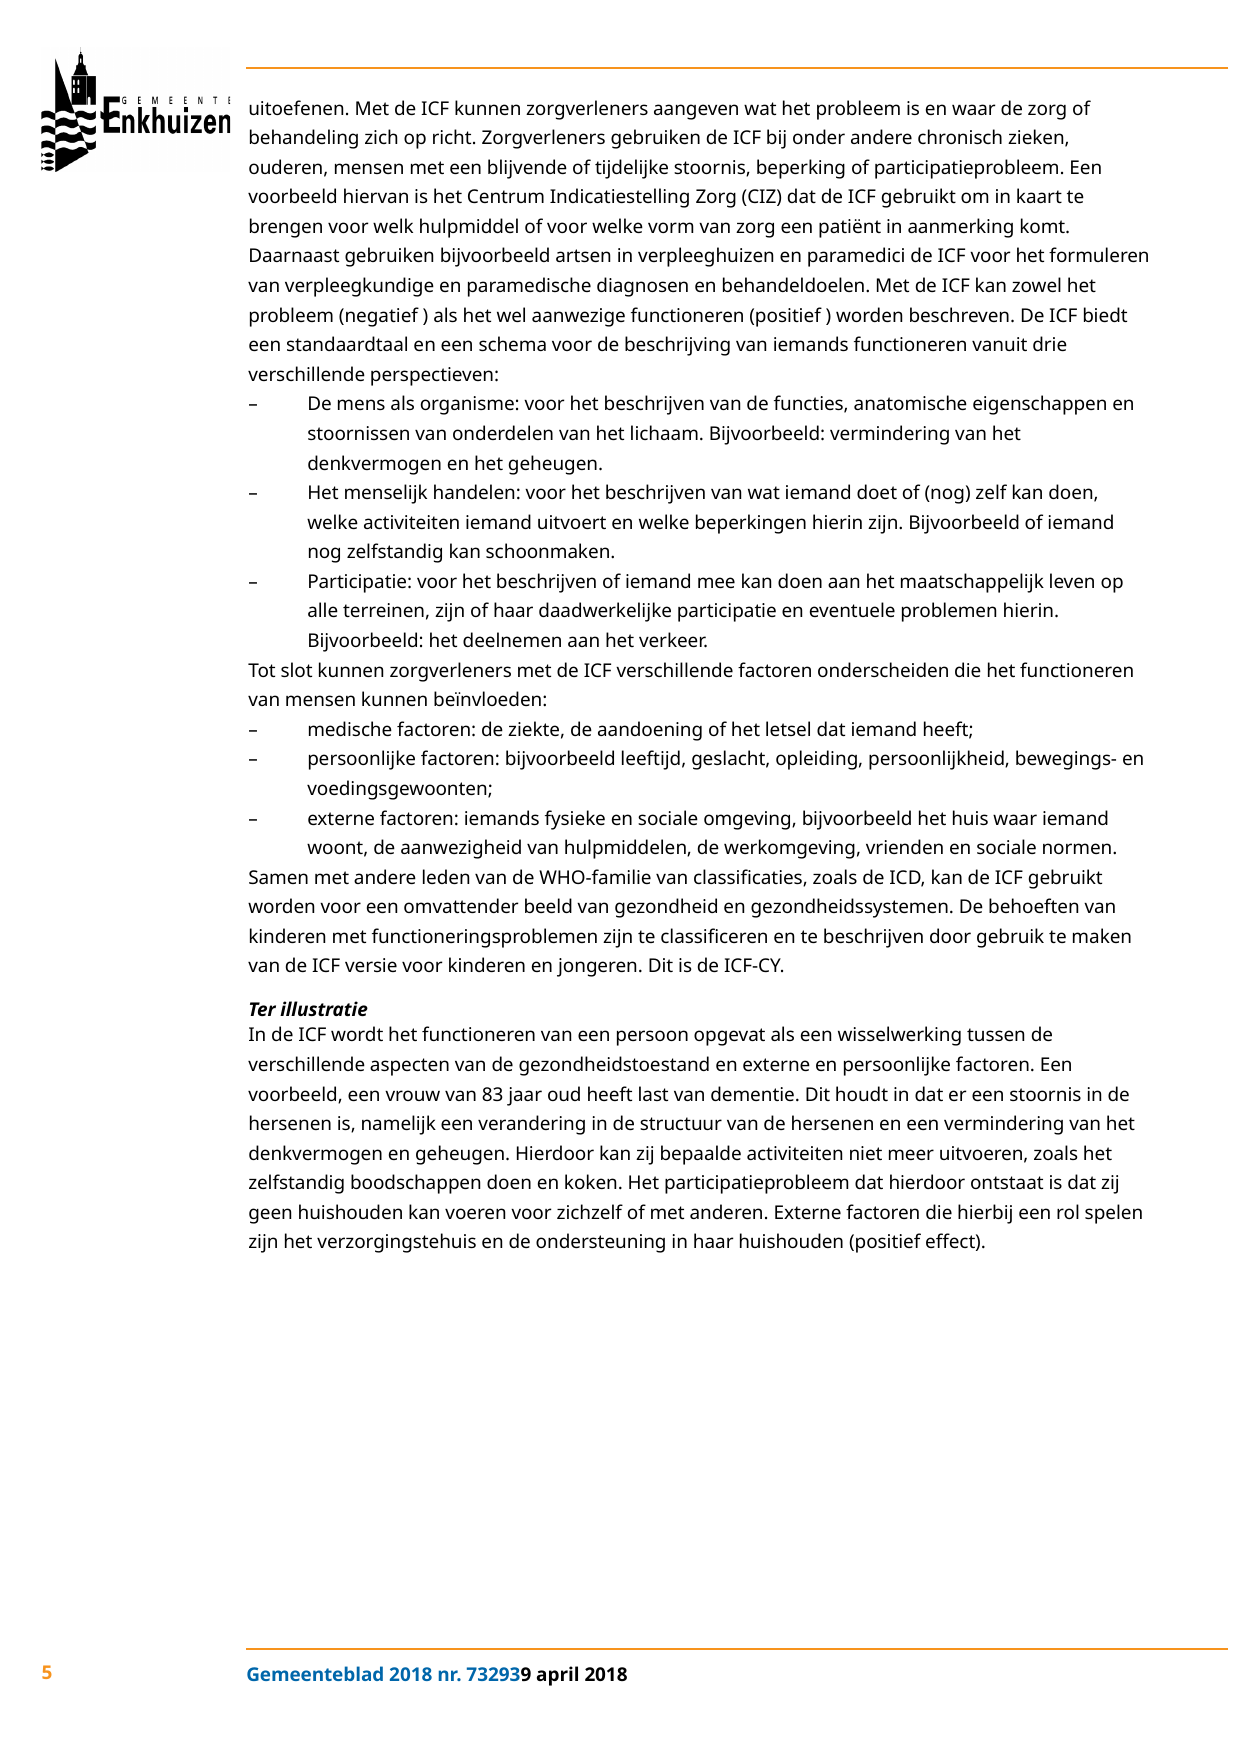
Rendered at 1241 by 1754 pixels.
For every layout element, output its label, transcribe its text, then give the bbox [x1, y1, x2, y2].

text Tot slot kunnen zorgverleners met de ICF verschillende factoren onderscheiden die het functioneren van mensen kunnen beïnvloeden: [248, 657, 1152, 712]
list Het menselijk handelen: voor het beschrijven van wat iemand doet of (nog) zelf kan doen, welke activiteiten iemand uitvoert en welke beperkingen hierin zijn. Bijvoorbeeld of iemand nog zelfstandig kan schoonmaken. [248, 479, 1152, 564]
list Participatie: voor het beschrijven of iemand mee kan doen aan het maatschappelijk leven op alle terreinen, zijn of haar daadwerkelijke participatie en eventuele problemen hierin. Bijvoorbeeld: het deelnemen aan het verkeer. [248, 568, 1152, 653]
list externe factoren: iemands fysieke en sociale omgeving, bijvoorbeeld het huis waar iemand woont, de aanwezigheid van hulpmiddelen, de werkomgeving, vrienden en sociale normen. [248, 805, 1152, 860]
list persoonlijke factoren: bijvoorbeeld leeftijd, geslacht, opleiding, persoonlijkheid, bewegings- en voedingsgewoonten; [248, 746, 1152, 801]
picture [41, 47, 231, 172]
text In de ICF wordt het functioneren van een persoon opgevat als een wisselwerking tussen de verschillende aspecten van de gezondheidstoestand en externe en persoonlijke factoren. Een voorbeeld, een vrouw van 83 jaar oud heeft last van dementie. Dit houdt in dat er een stoornis in de hersenen is, namelijk een verandering in de structuur van de hersenen en een vermindering van het denkvermogen en geheugen. Hierdoor kan zij bepaalde activiteiten niet meer uitvoeren, zoals het zelfstandig boodschappen doen en koken. Het participatieprobleem dat hierdoor ontstaat is dat zij geen huishouden kan voeren voor zichzelf of met anderen. Externe factoren die hierbij een rol spelen zijn het verzorgingstehuis en de ondersteuning in haar huishouden (positief effect). [248, 1022, 1152, 1254]
text Samen met andere leden van de WHO-familie van classificaties, zoals de ICD, kan de ICF gebruikt worden voor een omvattender beeld van gezondheid en gezondheidssystemen. De behoeften van kinderen met functioneringsproblemen zijn te classificeren en te beschrijven door gebruik te maken van de ICF versie voor kinderen en jongeren. Dit is de ICF-CY. [248, 864, 1152, 978]
text uitoefenen. Met de ICF kunnen zorgverleners aangeven wat het probleem is en waar de zorg of behandeling zich op richt. Zorgverleners gebruiken de ICF bij onder andere chronisch zieken, ouderen, mensen met een blijvende of tijdelijke stoornis, beperking of participatieprobleem. Een voorbeeld hiervan is het Centrum Indicatiestelling Zorg (CIZ) dat de ICF gebruikt om in kaart te brengen voor welk hulpmiddel of voor welke vorm van zorg een patiënt in aanmerking komt. Daarnaast gebruiken bijvoorbeeld artsen in verpleeghuizen en paramedici de ICF voor het formuleren van verpleegkundige en paramedische diagnosen en behandeldoelen. Met de ICF kan zowel het probleem (negatief ) als het wel aanwezige functioneren (positief ) worden beschreven. De ICF biedt een standaardtaal en een schema voor de beschrijving van iemands functioneren vanuit drie verschillende perspectieven: [248, 95, 1152, 387]
list medische factoren: de ziekte, de aandoening of het letsel dat iemand heeft; [248, 716, 1152, 742]
list De mens als organisme: voor het beschrijven van de functies, anatomische eigenschappen en stoornissen van onderdelen van het lichaam. Bijvoorbeeld: vermindering van het denkvermogen en het geheugen. [248, 391, 1152, 476]
text Ter illustratie [248, 996, 1152, 1022]
